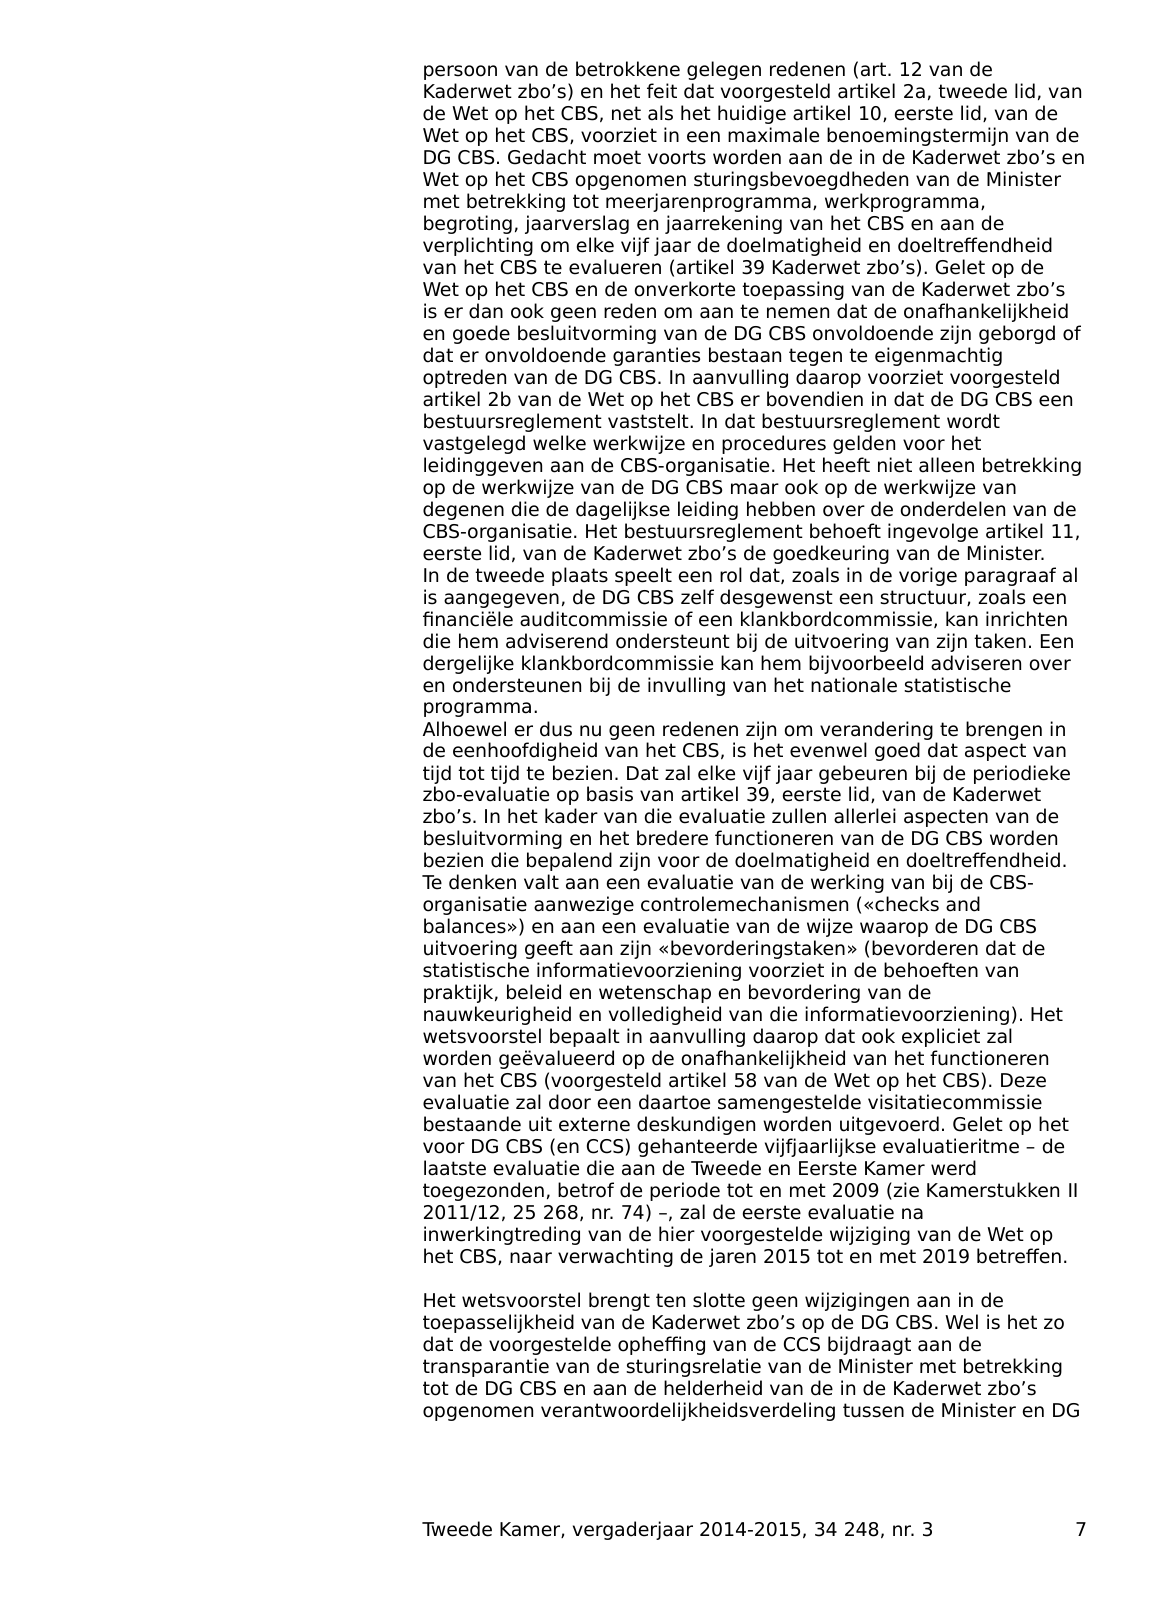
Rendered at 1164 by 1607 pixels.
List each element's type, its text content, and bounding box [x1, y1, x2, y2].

text In de tweede plaats speelt een rol dat, zoals in de vorige paragraaf al is aangegeven, de DG CBS zelf desgewenst een structuur, zoals een financiële auditcommissie of een klankbordcommissie, kan inrichten die hem adviserend ondersteunt bij de uitvoering van zijn taken. Een dergelijke klankbordcommissie kan hem bijvoorbeeld adviseren over en ondersteunen bij de invulling van het nationale statistische programma. [422, 564, 1087, 718]
text persoon van de betrokkene gelegen redenen (art. 12 van de Kaderwet zbo’s) en het feit dat voorgesteld artikel 2a, tweede lid, van de Wet op het CBS, net als het huidige artikel 10, eerste lid, van de Wet op het CBS, voorziet in een maximale benoemingstermijn van de DG CBS. Gedacht moet voorts worden aan de in de Kaderwet zbo’s en Wet op het CBS opgenomen sturingsbevoegdheden van de Minister met betrekking tot meerjarenprogramma, werkprogramma, begroting, jaarverslag en jaarrekening van het CBS en aan de verplichting om elke vijf jaar de doelmatigheid en doeltreffendheid van het CBS te evalueren (artikel 39 Kaderwet zbo’s). Gelet op de Wet op het CBS en de onverkorte toepassing van de Kaderwet zbo’s is er dan ook geen reden om aan te nemen dat de onafhankelijkheid en goede besluitvorming van de DG CBS onvoldoende zijn geborgd of dat er onvoldoende garanties bestaan tegen te eigenmachtig optreden van de DG CBS. In aanvulling daarop voorziet voorgesteld artikel 2b van de Wet op het CBS er bovendien in dat de DG CBS een bestuursreglement vaststelt. In dat bestuursreglement wordt vastgelegd welke werkwijze en procedures gelden voor het leidinggeven aan de CBS-organisatie. Het heeft niet alleen betrekking op de werkwijze van de DG CBS maar ook op de werkwijze van degenen die de dagelijkse leiding hebben over de onderdelen van de CBS-organisatie. Het bestuursreglement behoeft ingevolge artikel 11, eerste lid, van de Kaderwet zbo’s de goedkeuring van de Minister. [422, 59, 1087, 564]
text Alhoewel er dus nu geen redenen zijn om verandering te brengen in de eenhoofdigheid van het CBS, is het evenwel goed dat aspect van tijd tot tijd te bezien. Dat zal elke vijf jaar gebeuren bij de periodieke zbo-evaluatie op basis van artikel 39, eerste lid, van de Kaderwet zbo’s. In het kader van die evaluatie zullen allerlei aspecten van de besluitvorming en het bredere functioneren van de DG CBS worden bezien die bepalend zijn voor de doelmatigheid en doeltreffendheid. Te denken valt aan een evaluatie van de werking van bij de CBS-organisatie aanwezige controlemechanismen («checks and balances») en aan een evaluatie van de wijze waarop de DG CBS uitvoering geeft aan zijn «bevorderingstaken» (bevorderen dat de statistische informatievoorziening voorziet in de behoeften van praktijk, beleid en wetenschap en bevordering van de nauwkeurigheid en volledigheid van die informatievoorziening). Het wetsvoorstel bepaalt in aanvulling daarop dat ook expliciet zal worden geëvalueerd op de onafhankelijkheid van het functioneren van het CBS (voorgesteld artikel 58 van de Wet op het CBS). Deze evaluatie zal door een daartoe samengestelde visitatiecommissie bestaande uit externe deskundigen worden uitgevoerd. Gelet op het voor DG CBS (en CCS) gehanteerde vijfjaarlijkse evaluatieritme – de laatste evaluatie die aan de Tweede en Eerste Kamer werd toegezonden, betrof de periode tot en met 2009 (zie Kamerstukken II 2011/12, 25 268, nr. 74) –, zal de eerste evaluatie na inwerkingtreding van de hier voorgestelde wijziging van de Wet op het CBS, naar verwachting de jaren 2015 tot en met 2019 betreffen. [422, 718, 1087, 1268]
text Het wetsvoorstel brengt ten slotte geen wijzigingen aan in de toepasselijkheid van de Kaderwet zbo’s op de DG CBS. Wel is het zo dat de voorgestelde opheffing van de CCS bijdraagt aan de transparantie van de sturingsrelatie van de Minister met betrekking tot de DG CBS en aan de helderheid van de in de Kaderwet zbo’s opgenomen verantwoordelijkheidsverdeling tussen de Minister en DG [422, 1290, 1087, 1422]
